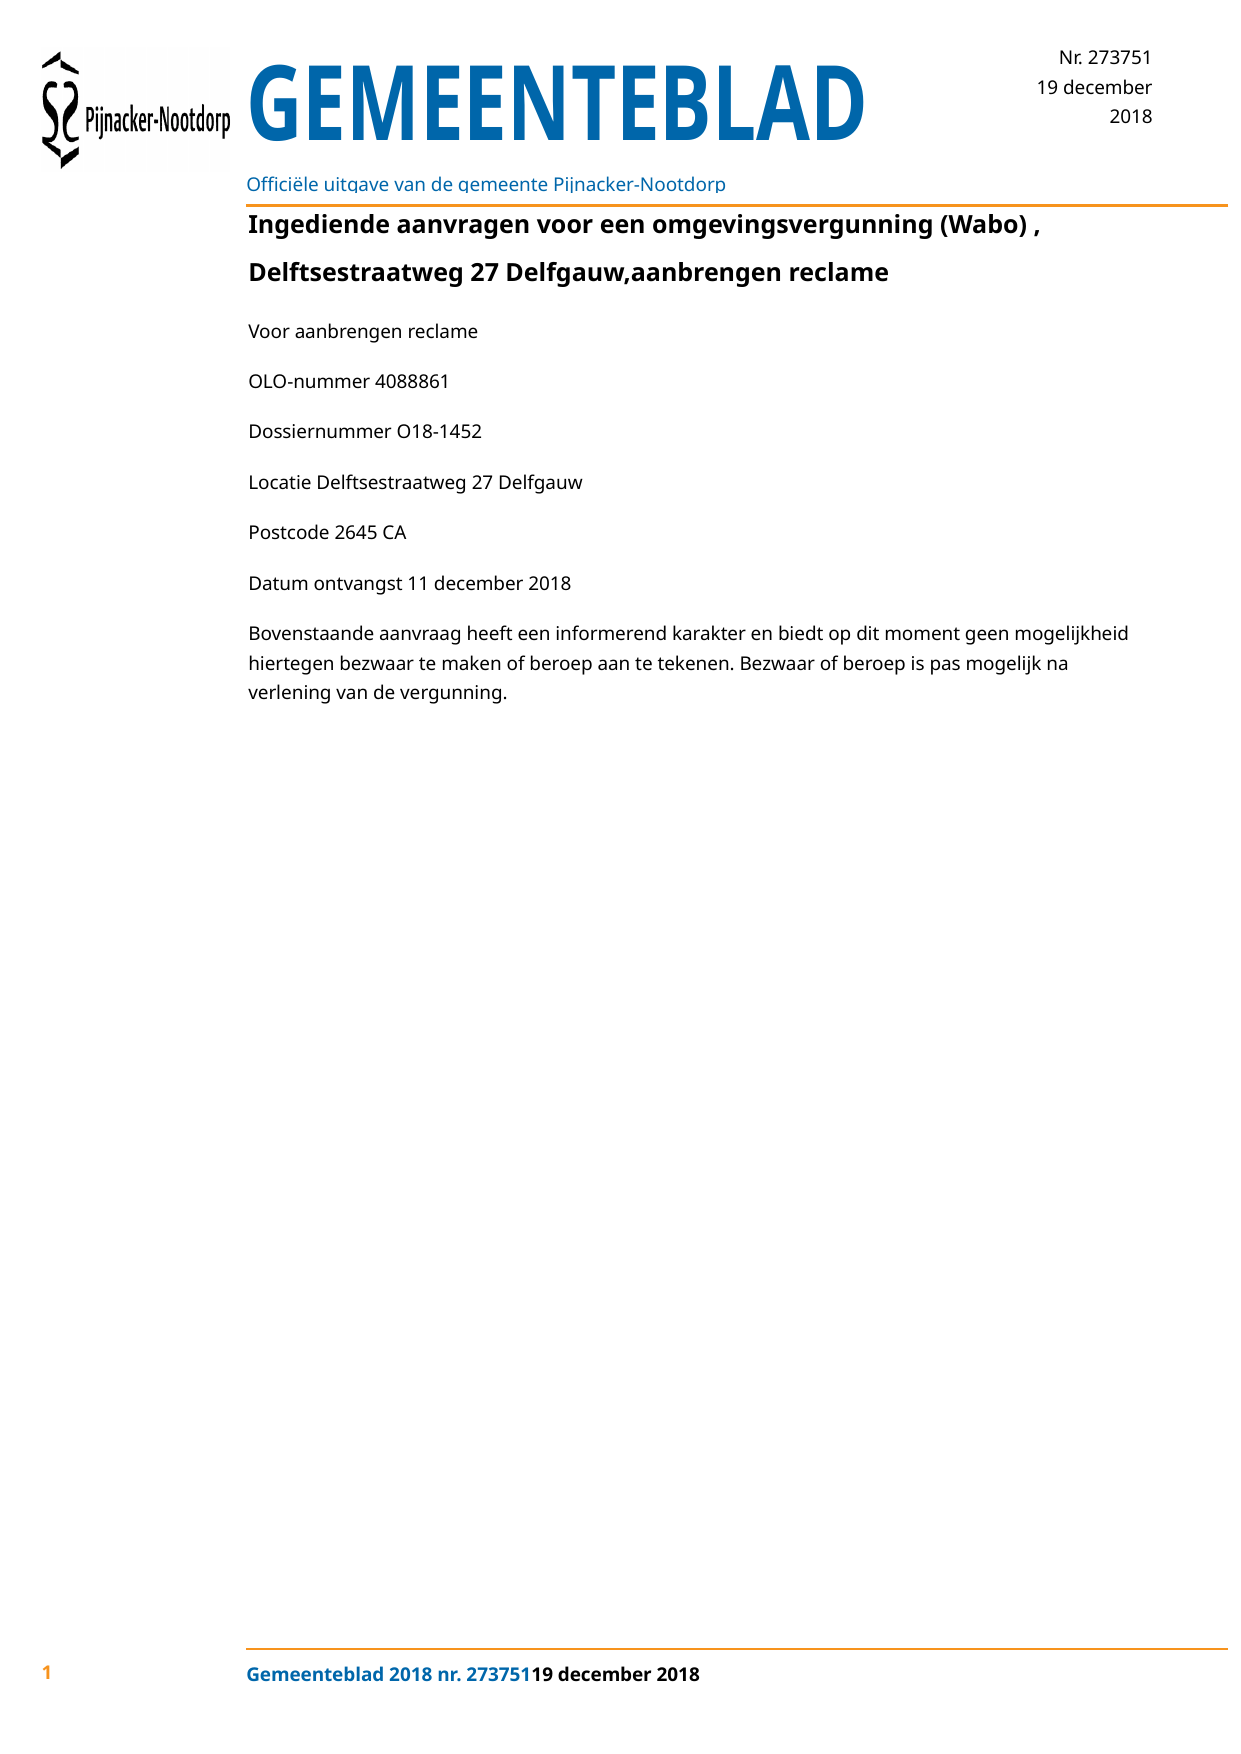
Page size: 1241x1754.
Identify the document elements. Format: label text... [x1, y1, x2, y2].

text Voor aanbrengen reclame [248, 318, 1152, 344]
text Locatie Delftsestraatweg 27 Delfgauw [248, 469, 1152, 495]
text Datum ontvangst 11 december 2018 [248, 570, 1152, 596]
text Ingediende aanvragen voor een omgevingsvergunning (Wabo) , Delftsestraatweg 27 Delfgauw,aanbrengen reclame [248, 207, 1152, 288]
text Dossiernummer O18-1452 [248, 419, 1152, 444]
picture [41, 47, 231, 172]
text OLO-nummer 4088861 [248, 368, 1152, 394]
text Postcode 2645 CA [248, 519, 1152, 545]
text Bovenstaande aanvraag heeft een informerend karakter en biedt op dit moment geen mogelijkheid hiertegen bezwaar te maken of beroep aan te tekenen. Bezwaar of beroep is pas mogelijk na verlening van de vergunning. [248, 620, 1152, 705]
